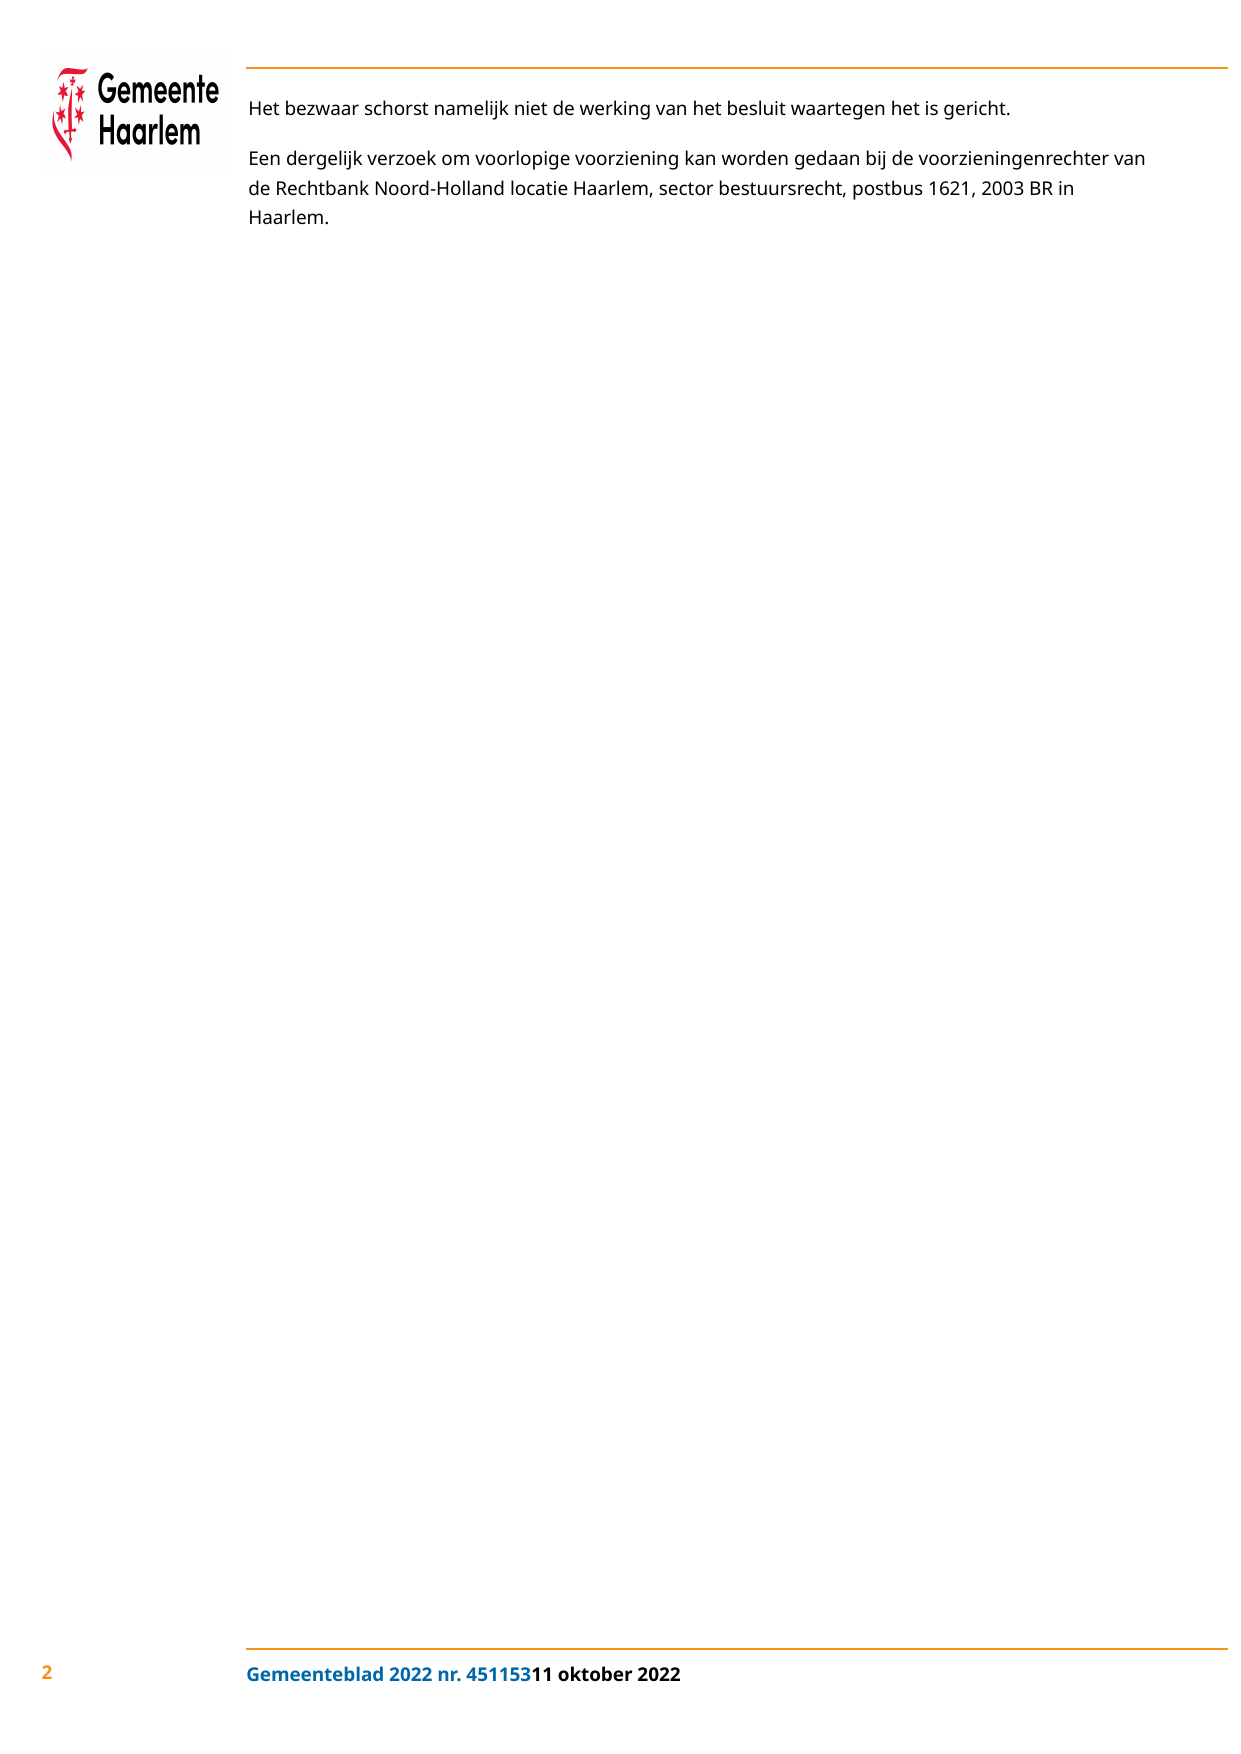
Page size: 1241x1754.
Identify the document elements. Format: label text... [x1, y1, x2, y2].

text Een dergelijk verzoek om voorlopige voorziening kan worden gedaan bij de voorzieningenrechter van de Rechtbank Noord-Holland locatie Haarlem, sector bestuursrecht, postbus 1621, 2003 BR in Haarlem. [248, 145, 1152, 230]
picture [41, 47, 231, 172]
text Het bezwaar schorst namelijk niet de werking van het besluit waartegen het is gericht. [248, 95, 1152, 121]
